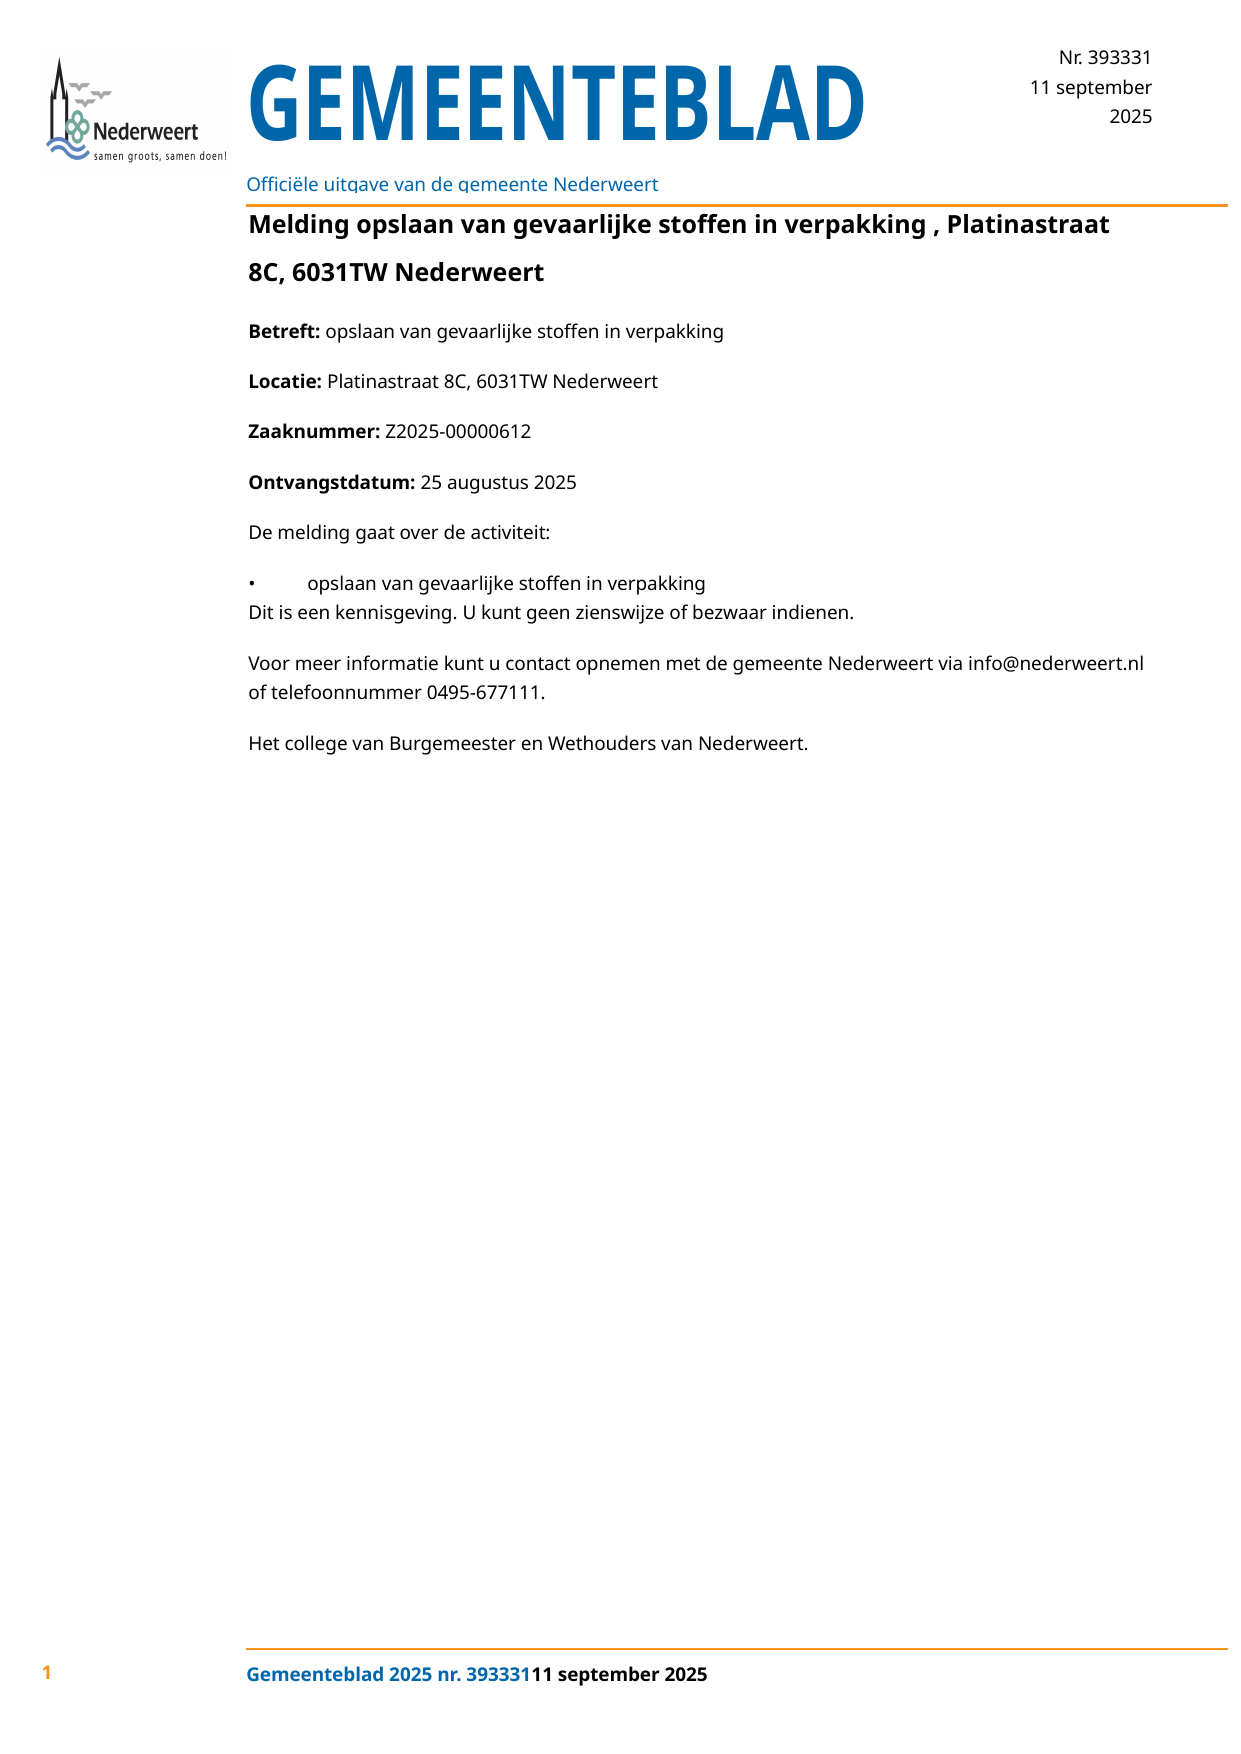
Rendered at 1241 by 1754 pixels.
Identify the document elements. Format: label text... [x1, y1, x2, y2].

text Betreft: opslaan van gevaarlijke stoffen in verpakking [248, 318, 1152, 344]
text De melding gaat over de activiteit: [248, 519, 1152, 545]
text Voor meer informatie kunt u contact opnemen met de gemeente Nederweert via info@nederweert.nl of telefoonnummer 0495-677111. [248, 650, 1152, 705]
picture [41, 47, 231, 172]
text Locatie: Platinastraat 8C, 6031TW Nederweert [248, 368, 1152, 394]
text Ontvangstdatum: 25 augustus 2025 [248, 469, 1152, 495]
text Dit is een kennisgeving. U kunt geen zienswijze of bezwaar indienen. [248, 599, 1152, 625]
list opslaan van gevaarlijke stoffen in verpakking [248, 570, 1152, 596]
text Zaaknummer: Z2025-00000612 [248, 419, 1152, 444]
text Het college van Burgemeester en Wethouders van Nederweert. [248, 730, 1152, 756]
text Melding opslaan van gevaarlijke stoffen in verpakking , Platinastraat 8C, 6031TW Nederweert [248, 207, 1152, 288]
